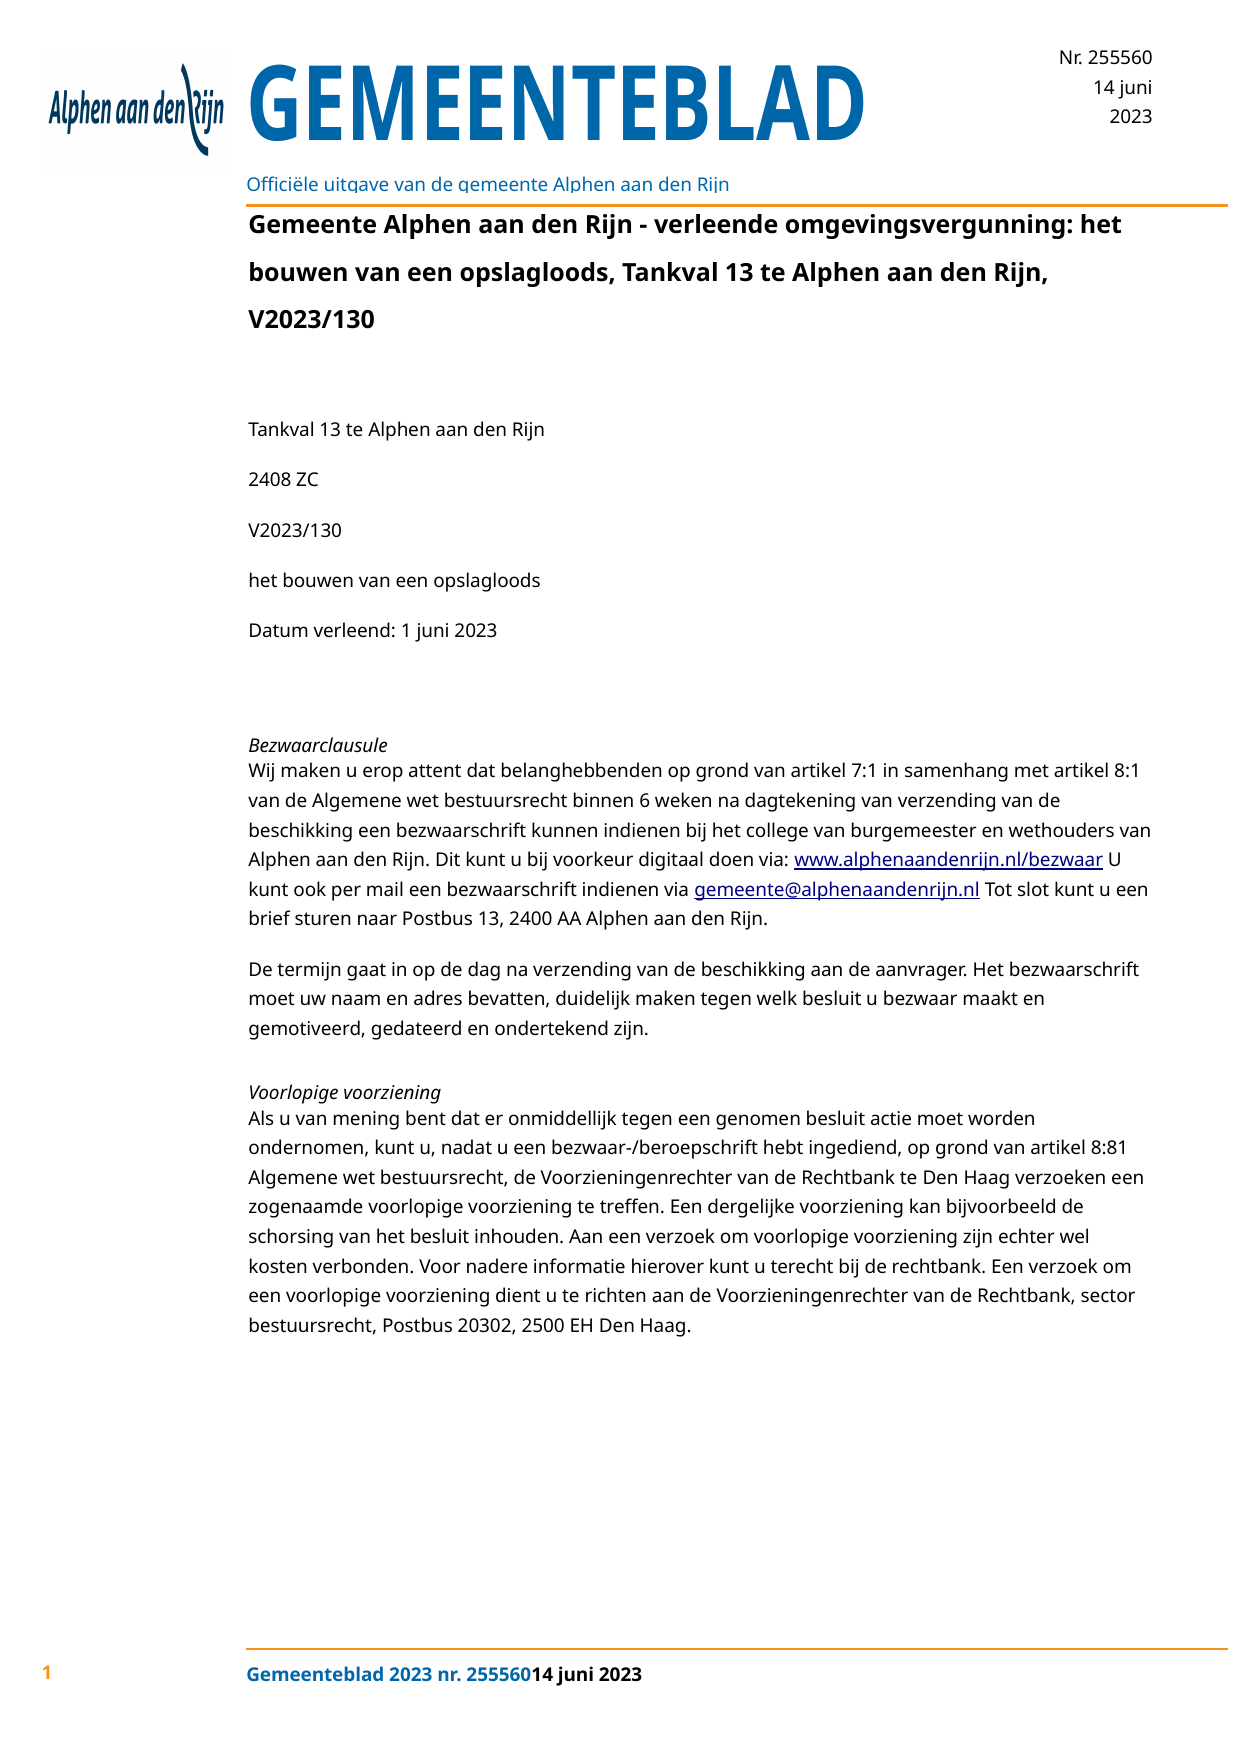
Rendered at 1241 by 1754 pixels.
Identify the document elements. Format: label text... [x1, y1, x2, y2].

text De termijn gaat in op de dag na verzending van de beschikking aan de aanvrager. Het bezwaarschrift moet uw naam en adres bevatten, duidelijk maken tegen welk besluit u bezwaar maakt en gemotiveerd, gedateerd en ondertekend zijn. [248, 956, 1152, 1041]
picture [41, 47, 231, 172]
text Tankval 13 te Alphen aan den Rijn [248, 416, 1152, 442]
text Gemeente Alphen aan den Rijn - verleende omgevingsvergunning: het bouwen van een opslagloods, Tankval 13 te Alphen aan den Rijn, V2023/130 [248, 207, 1152, 336]
text 2408 ZC [248, 466, 1152, 492]
text V2023/130 [248, 517, 1152, 542]
text Bezwaarclausule [248, 732, 1152, 758]
text Voorlopige voorziening [248, 1079, 1152, 1105]
text het bouwen van een opslagloods [248, 567, 1152, 593]
text Als u van mening bent dat er onmiddellijk tegen een genomen besluit actie moet worden ondernomen, kunt u, nadat u een bezwaar-/beroepschrift hebt ingediend, op grond van artikel 8:81 Algemene wet bestuursrecht, de Voorzieningenrechter van de Rechtbank te Den Haag verzoeken een zogenaamde voorlopige voorziening te treffen. Een dergelijke voorziening kan bijvoorbeeld de schorsing van het besluit inhouden. Aan een verzoek om voorlopige voorziening zijn echter wel kosten verbonden. Voor nadere informatie hierover kunt u terecht bij de rechtbank. Een verzoek om een voorlopige voorziening dient u te richten aan de Voorzieningenrechter van de Rechtbank, sector bestuursrecht, Postbus 20302, 2500 EH Den Haag. [248, 1105, 1152, 1338]
text Wij maken u erop attent dat belanghebbenden op grond van artikel 7:1 in samenhang met artikel 8:1 van de Algemene wet bestuursrecht binnen 6 weken na dagtekening van verzending van de beschikking een bezwaarschrift kunnen indienen bij het college van burgemeester en wethouders van Alphen aan den Rijn. Dit kunt u bij voorkeur digitaal doen via: www.alphenaandenrijn.nl/bezwaar U kunt ook per mail een bezwaarschrift indienen via gemeente@alphenaandenrijn.nl Tot slot kunt u een brief sturen naar Postbus 13, 2400 AA Alphen aan den Rijn. [248, 758, 1152, 931]
text Datum verleend: 1 juni 2023 [248, 618, 1152, 643]
